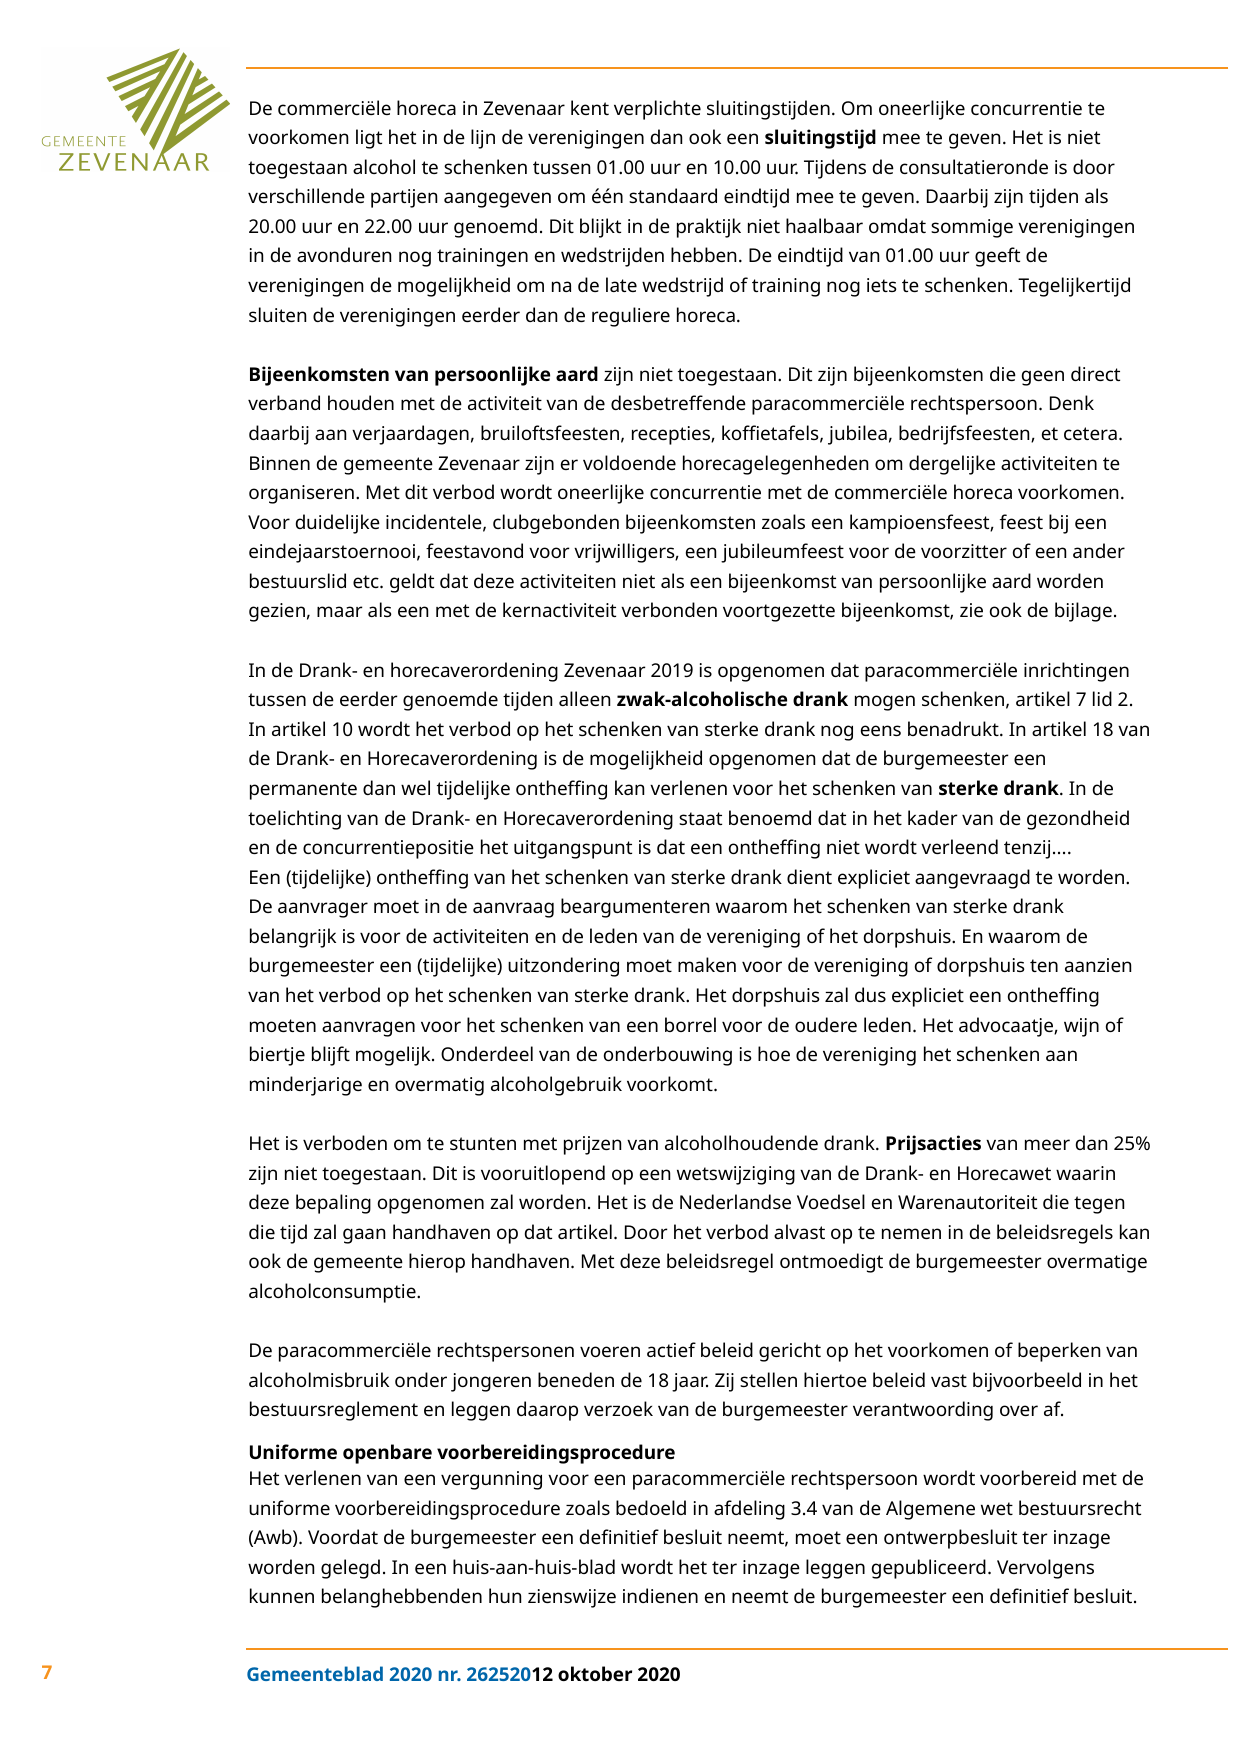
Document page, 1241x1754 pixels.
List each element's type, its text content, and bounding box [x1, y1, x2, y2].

text Een (tijdelijke) ontheffing van het schenken van sterke drank dient expliciet aangevraagd te worden. [248, 864, 1152, 890]
text Het verlenen van een vergunning voor een paracommerciële rechtspersoon wordt voorbereid met de uniforme voorbereidingsprocedure zoals bedoeld in afdeling 3.4 van de Algemene wet bestuursrecht (Awb). Voordat de burgemeester een definitief besluit neemt, moet een ontwerpbesluit ter inzage worden gelegd. In een huis-aan-huis-blad wordt het ter inzage leggen gepubliceerd. Vervolgens kunnen belanghebbenden hun zienswijze indienen en neemt de burgemeester een definitief besluit. [248, 1465, 1152, 1609]
text Bijeenkomsten van persoonlijke aard zijn niet toegestaan. Dit zijn bijeenkomsten die geen direct verband houden met de activiteit van de desbetreffende paracommerciële rechtspersoon. Denk daarbij aan verjaardagen, bruiloftsfeesten, recepties, koffietafels, jubilea, bedrijfsfeesten, et cetera. Binnen de gemeente Zevenaar zijn er voldoende horecagelegenheden om dergelijke activiteiten te organiseren. Met dit verbod wordt oneerlijke concurrentie met de commerciële horeca voorkomen. [248, 361, 1152, 505]
text Voor duidelijke incidentele, clubgebonden bijeenkomsten zoals een kampioensfeest, feest bij een eindejaarstoernooi, feestavond voor vrijwilligers, een jubileumfeest voor de voorzitter of een ander bestuurslid etc. geldt dat deze activiteiten niet als een bijeenkomst van persoonlijke aard worden gezien, maar als een met de kernactiviteit verbonden voortgezette bijeenkomst, zie ook de bijlage. [248, 509, 1152, 623]
text De commerciële horeca in Zevenaar kent verplichte sluitingstijden. Om oneerlijke concurrentie te voorkomen ligt het in de lijn de verenigingen dan ook een sluitingstijd mee te geven. Het is niet toegestaan alcohol te schenken tussen 01.00 uur en 10.00 uur. Tijdens de consultatieronde is door verschillende partijen aangegeven om één standaard eindtijd mee te geven. Daarbij zijn tijden als 20.00 uur en 22.00 uur genoemd. Dit blijkt in de praktijk niet haalbaar omdat sommige verenigingen in de avonduren nog trainingen en wedstrijden hebben. De eindtijd van 01.00 uur geeft de verenigingen de mogelijkheid om na de late wedstrijd of training nog iets te schenken. Tegelijkertijd sluiten de verenigingen eerder dan de reguliere horeca. [248, 95, 1152, 328]
text In de Drank- en horecaverordening Zevenaar 2019 is opgenomen dat paracommerciële inrichtingen tussen de eerder genoemde tijden alleen zwak-alcoholische drank mogen schenken, artikel 7 lid 2. In artikel 10 wordt het verbod op het schenken van sterke drank nog eens benadrukt. In artikel 18 van de Drank- en Horecaverordening is de mogelijkheid opgenomen dat de burgemeester een permanente dan wel tijdelijke ontheffing kan verlenen voor het schenken van sterke drank. In de toelichting van de Drank- en Horecaverordening staat benoemd dat in het kader van de gezondheid en de concurrentiepositie het uitgangspunt is dat een ontheffing niet wordt verleend tenzij.... [248, 657, 1152, 860]
text Uniforme openbare voorbereidingsprocedure [248, 1439, 1152, 1465]
text Het is verboden om te stunten met prijzen van alcoholhoudende drank. Prijsacties van meer dan 25% zijn niet toegestaan. Dit is vooruitlopend op een wetswijziging van de Drank- en Horecawet waarin deze bepaling opgenomen zal worden. Het is de Nederlandse Voedsel en Warenautoriteit die tegen die tijd zal gaan handhaven op dat artikel. Door het verbod alvast op te nemen in de beleidsregels kan ook de gemeente hierop handhaven. Met deze beleidsregel ontmoedigt de burgemeester overmatige alcoholconsumptie. [248, 1130, 1152, 1304]
picture [41, 47, 231, 172]
text De paracommerciële rechtspersonen voeren actief beleid gericht op het voorkomen of beperken van alcoholmisbruik onder jongeren beneden de 18 jaar. Zij stellen hiertoe beleid vast bijvoorbeeld in het bestuursreglement en leggen daarop verzoek van de burgemeester verantwoording over af. [248, 1337, 1152, 1422]
text De aanvrager moet in de aanvraag beargumenteren waarom het schenken van sterke drank belangrijk is voor de activiteiten en de leden van de vereniging of het dorpshuis. En waarom de burgemeester een (tijdelijke) uitzondering moet maken voor de vereniging of dorpshuis ten aanzien van het verbod op het schenken van sterke drank. Het dorpshuis zal dus expliciet een ontheffing moeten aanvragen voor het schenken van een borrel voor de oudere leden. Het advocaatje, wijn of biertje blijft mogelijk. Onderdeel van de onderbouwing is hoe de vereniging het schenken aan minderjarige en overmatig alcoholgebruik voorkomt. [248, 893, 1152, 1097]
